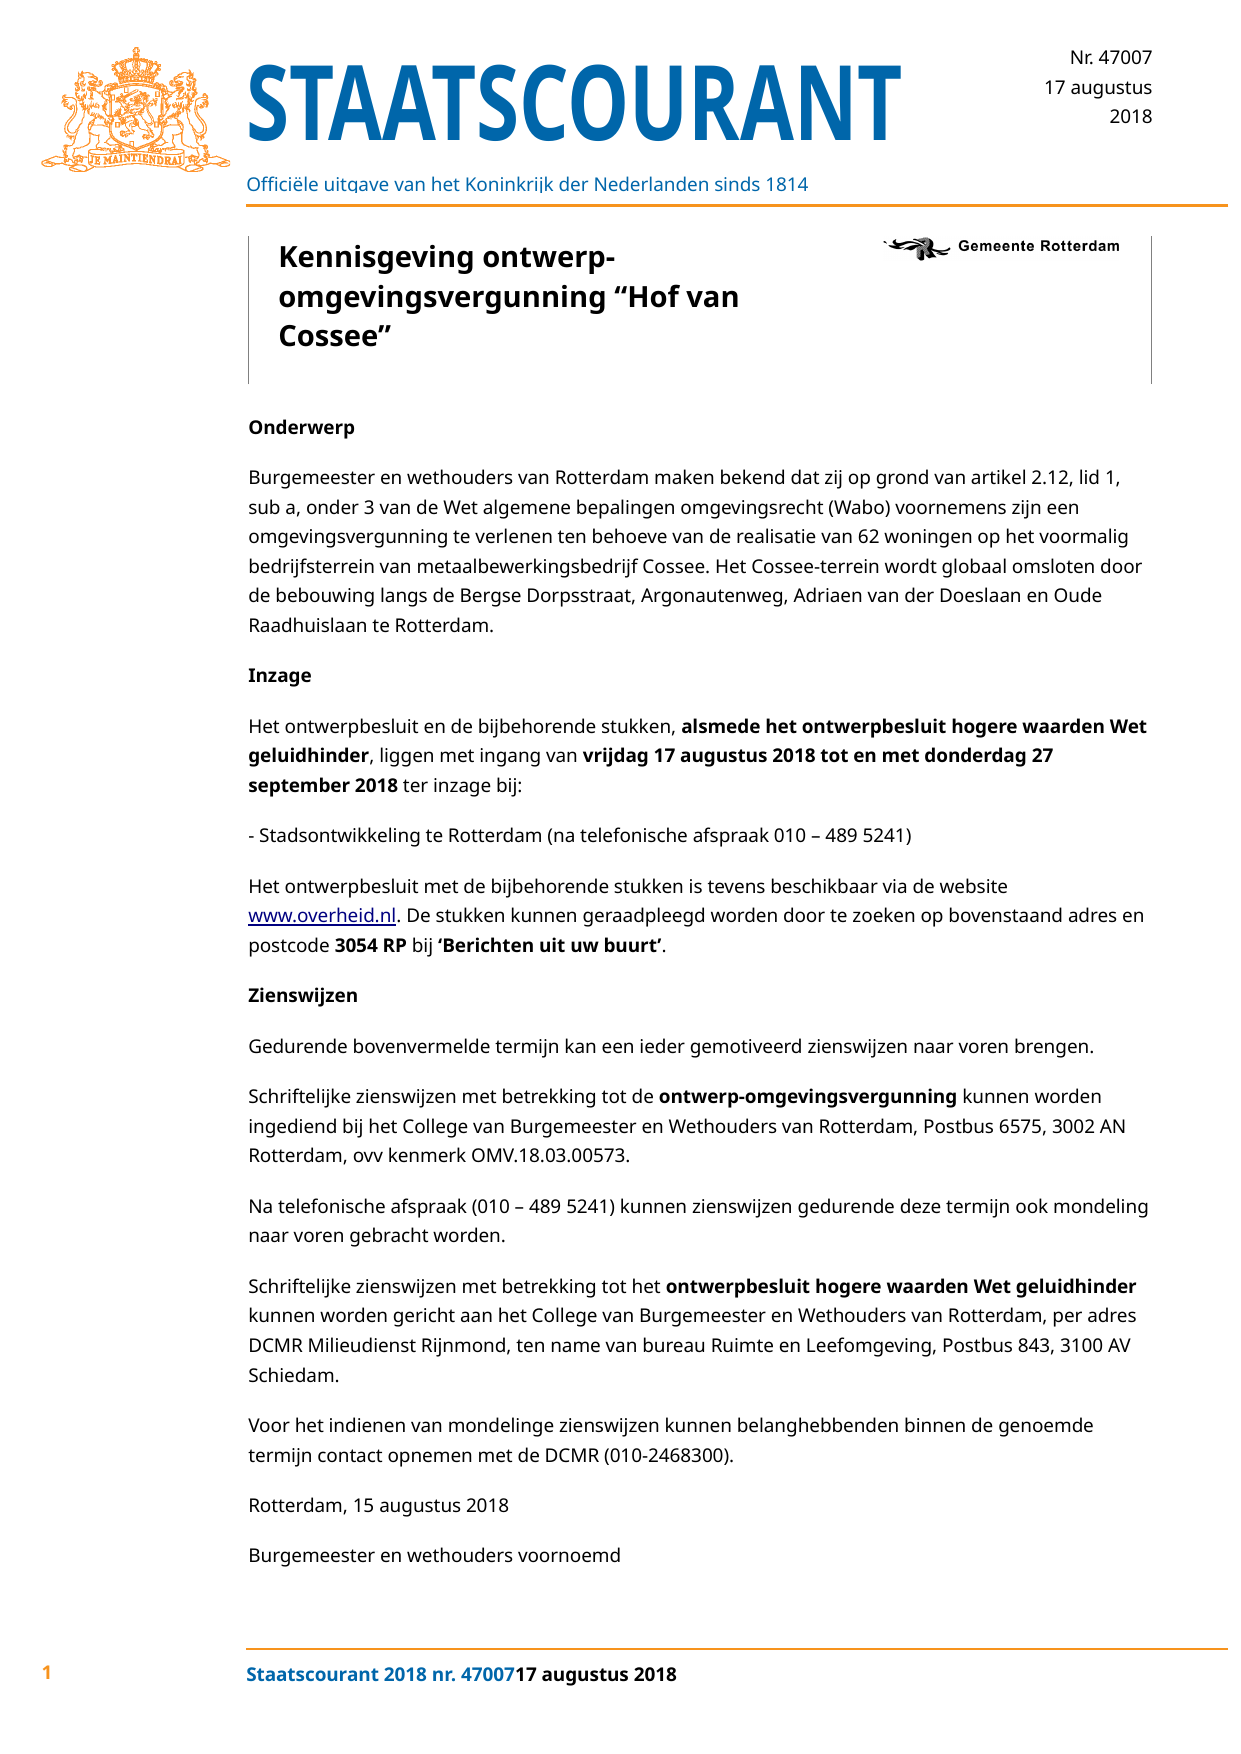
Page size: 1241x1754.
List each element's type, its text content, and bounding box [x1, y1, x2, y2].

text - Stadsontwikkeling te Rotterdam (na telefonische afspraak 010 – 489 5241) [248, 823, 1152, 848]
text Burgemeester en wethouders van Rotterdam maken bekend dat zij op grond van artikel 2.12, lid 1, sub a, onder 3 van de Wet algemene bepalingen omgevingsrecht (Wabo) voornemens zijn een omgevingsvergunning te verlenen ten behoeve van de realisatie van 62 woningen op het voormalig bedrijfsterrein van metaalbewerkingsbedrijf Cossee. Het Cossee‐terrein wordt globaal omsloten door de bebouwing langs de Bergse Dorpsstraat, Argonautenweg, Adriaen van der Doeslaan en Oude Raadhuislaan te Rotterdam. [248, 464, 1152, 638]
text Burgemeester en wethouders voornoemd [248, 1543, 1152, 1568]
text Rotterdam, 15 augustus 2018 [248, 1492, 1152, 1518]
table_header Kennisgeving ontwerp-omgevingsvergunning “Hof van Cossee” [249, 236, 850, 384]
table_header [850, 236, 1151, 384]
text Het ontwerpbesluit en de bijbehorende stukken, alsmede het ontwerpbesluit hogere waarden Wet geluidhinder, liggen met ingang van vrijdag 17 augustus 2018 tot en met donderdag 27 september 2018 ter inzage bij: [248, 713, 1152, 798]
text Het ontwerpbesluit met de bijbehorende stukken is tevens beschikbaar via de website www.overheid.nl. De stukken kunnen geraadpleegd worden door te zoeken op bovenstaand adres en postcode 3054 RP bij ‘Berichten uit uw buurt’. [248, 873, 1152, 958]
text Na telefonische afspraak (010 – 489 5241) kunnen zienswijzen gedurende deze termijn ook mondeling naar voren gebracht worden. [248, 1193, 1152, 1248]
picture [41, 47, 231, 172]
text Schriftelijke zienswijzen met betrekking tot het ontwerpbesluit hogere waarden Wet geluidhinder kunnen worden gericht aan het College van Burgemeester en Wethouders van Rotterdam, per adres DCMR Milieudienst Rijnmond, ten name van bureau Ruimte en Leefomgeving, Postbus 843, 3100 AV Schiedam. [248, 1273, 1152, 1388]
text Zienswijzen [248, 983, 1152, 1008]
text Schriftelijke zienswijzen met betrekking tot de ontwerp-omgevingsvergunning kunnen worden ingediend bij het College van Burgemeester en Wethouders van Rotterdam, Postbus 6575, 3002 AN Rotterdam, ovv kenmerk OMV.18.03.00573. [248, 1083, 1152, 1168]
text Voor het indienen van mondelinge zienswijzen kunnen belanghebbenden binnen de genoemde termijn contact opnemen met de DCMR (010-2468300). [248, 1412, 1152, 1468]
picture [882, 236, 1119, 261]
text Onderwerp [248, 414, 1152, 440]
text Gedurende bovenvermelde termijn kan een ieder gemotiveerd zienswijzen naar voren brengen. [248, 1033, 1152, 1059]
text Inzage [248, 663, 1152, 688]
